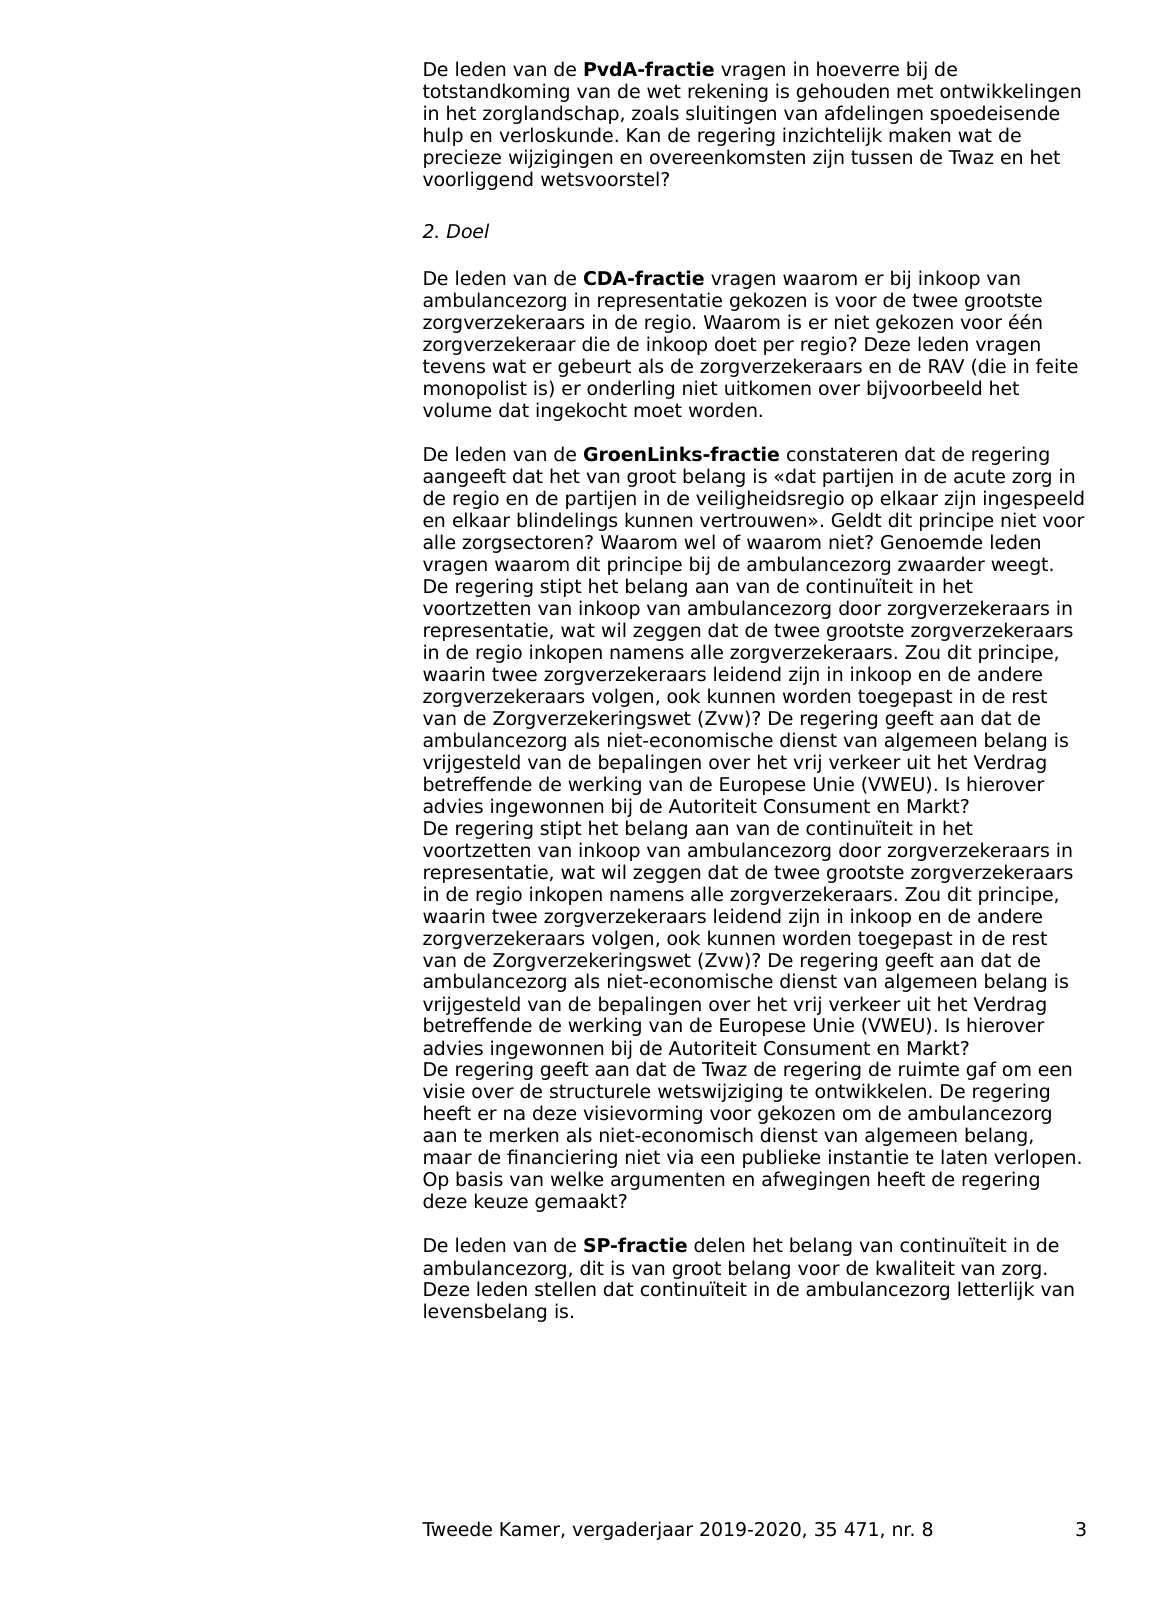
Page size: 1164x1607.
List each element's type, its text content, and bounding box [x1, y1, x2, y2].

text De leden van de SP-fractie delen het belang van continuïteit in de ambulancezorg, dit is van groot belang voor de kwaliteit van zorg. Deze leden stellen dat continuïteit in de ambulancezorg letterlijk van levensbelang is. [422, 1235, 1087, 1323]
text De leden van de GroenLinks-fractie constateren dat de regering aangeeft dat het van groot belang is «dat partijen in de acute zorg in de regio en de partijen in de veiligheidsregio op elkaar zijn ingespeeld en elkaar blindelings kunnen vertrouwen». Geldt dit principe niet voor alle zorgsectoren? Waarom wel of waarom niet? Genoemde leden vragen waarom dit principe bij de ambulancezorg zwaarder weegt. De regering stipt het belang aan van de continuïteit in het voortzetten van inkoop van ambulancezorg door zorgverzekeraars in representatie, wat wil zeggen dat de twee grootste zorgverzekeraars in de regio inkopen namens alle zorgverzekeraars. Zou dit principe, waarin twee zorgverzekeraars leidend zijn in inkoop en de andere zorgverzekeraars volgen, ook kunnen worden toegepast in de rest van de Zorgverzekeringswet (Zvw)? De regering geeft aan dat de ambulancezorg als niet-economische dienst van algemeen belang is vrijgesteld van de bepalingen over het vrij verkeer uit het Verdrag betreffende de werking van de Europese Unie (VWEU). Is hierover advies ingewonnen bij de Autoriteit Consument en Markt? [422, 444, 1087, 818]
text De regering stipt het belang aan van de continuïteit in het voortzetten van inkoop van ambulancezorg door zorgverzekeraars in representatie, wat wil zeggen dat de twee grootste zorgverzekeraars in de regio inkopen namens alle zorgverzekeraars. Zou dit principe, waarin twee zorgverzekeraars leidend zijn in inkoop en de andere zorgverzekeraars volgen, ook kunnen worden toegepast in de rest van de Zorgverzekeringswet (Zvw)? De regering geeft aan dat de ambulancezorg als niet-economische dienst van algemeen belang is vrijgesteld van de bepalingen over het vrij verkeer uit het Verdrag betreffende de werking van de Europese Unie (VWEU). Is hierover advies ingewonnen bij de Autoriteit Consument en Markt? [422, 818, 1087, 1059]
text De regering geeft aan dat de Twaz de regering de ruimte gaf om een visie over de structurele wetswijziging te ontwikkelen. De regering heeft er na deze visievorming voor gekozen om de ambulancezorg aan te merken als niet-economisch dienst van algemeen belang, maar de financiering niet via een publieke instantie te laten verlopen. Op basis van welke argumenten en afwegingen heeft de regering deze keuze gemaakt? [422, 1059, 1087, 1213]
text De leden van de PvdA-fractie vragen in hoeverre bij de totstandkoming van de wet rekening is gehouden met ontwikkelingen in het zorglandschap, zoals sluitingen van afdelingen spoedeisende hulp en verloskunde. Kan de regering inzichtelijk maken wat de precieze wijzigingen en overeenkomsten zijn tussen de Twaz en het voorliggend wetsvoorstel? [422, 59, 1087, 191]
subtitle 2. Doel [422, 221, 1087, 243]
text De leden van de CDA-fractie vragen waarom er bij inkoop van ambulancezorg in representatie gekozen is voor de twee grootste zorgverzekeraars in de regio. Waarom is er niet gekozen voor één zorgverzekeraar die de inkoop doet per regio? Deze leden vragen tevens wat er gebeurt als de zorgverzekeraars en de RAV (die in feite monopolist is) er onderling niet uitkomen over bijvoorbeeld het volume dat ingekocht moet worden. [422, 268, 1087, 422]
